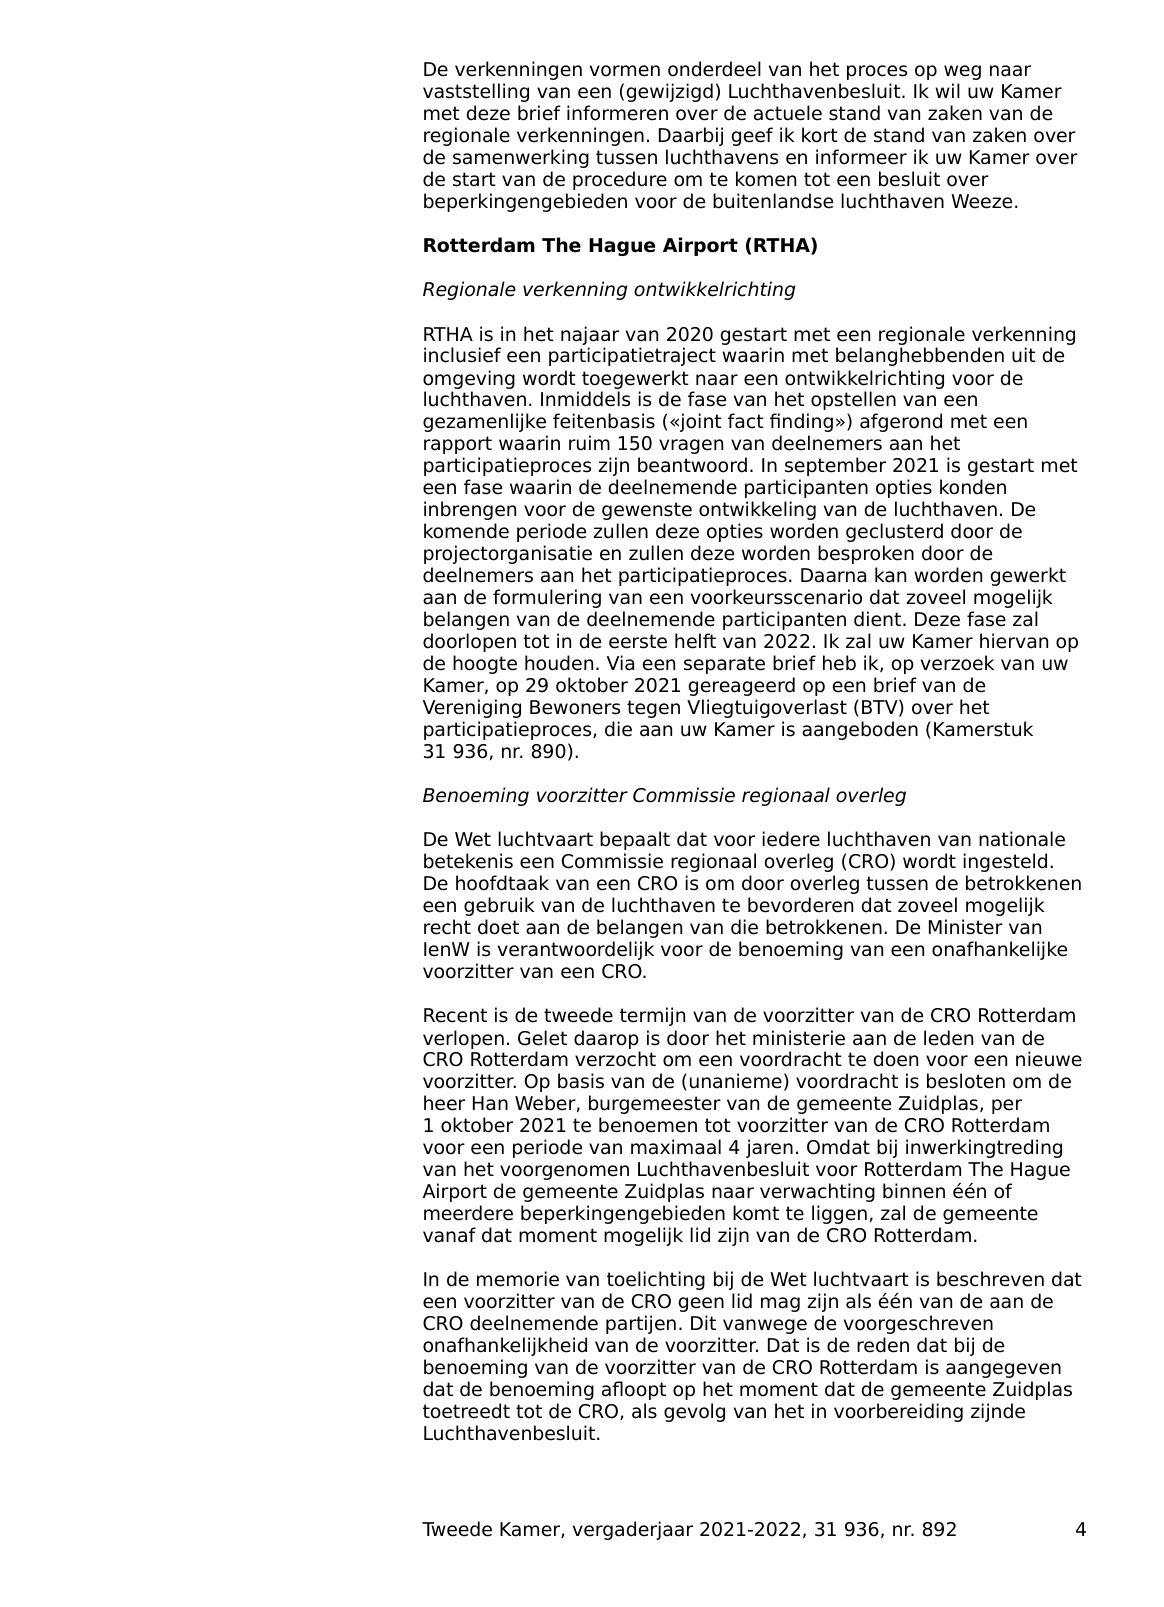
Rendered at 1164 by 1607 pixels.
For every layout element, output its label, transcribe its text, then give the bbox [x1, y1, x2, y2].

subtitle Regionale verkenning ontwikkelrichting [422, 279, 1087, 301]
text In de memorie van toelichting bij de Wet luchtvaart is beschreven dat een voorzitter van de CRO geen lid mag zijn als één van de aan de CRO deelnemende partijen. Dit vanwege de voorgeschreven onafhankelijkheid van de voorzitter. Dat is de reden dat bij de benoeming van de voorzitter van de CRO Rotterdam is aangegeven dat de benoeming afloopt op het moment dat de gemeente Zuidplas toetreedt tot de CRO, als gevolg van het in voorbereiding zijnde Luchthavenbesluit. [422, 1269, 1087, 1445]
text De verkenningen vormen onderdeel van het proces op weg naar vaststelling van een (gewijzigd) Luchthavenbesluit. Ik wil uw Kamer met deze brief informeren over de actuele stand van zaken van de regionale verkenningen. Daarbij geef ik kort de stand van zaken over de samenwerking tussen luchthavens en informeer ik uw Kamer over de start van de procedure om te komen tot een besluit over beperkingengebieden voor de buitenlandse luchthaven Weeze. [422, 59, 1087, 213]
text RTHA is in het najaar van 2020 gestart met een regionale verkenning inclusief een participatietraject waarin met belanghebbenden uit de omgeving wordt toegewerkt naar een ontwikkelrichting voor de luchthaven. Inmiddels is de fase van het opstellen van een gezamenlijke feitenbasis («joint fact finding») afgerond met een rapport waarin ruim 150 vragen van deelnemers aan het participatieproces zijn beantwoord. In september 2021 is gestart met een fase waarin de deelnemende participanten opties konden inbrengen voor de gewenste ontwikkeling van de luchthaven. De komende periode zullen deze opties worden geclusterd door de projectorganisatie en zullen deze worden besproken door de deelnemers aan het participatieproces. Daarna kan worden gewerkt aan de formulering van een voorkeursscenario dat zoveel mogelijk belangen van de deelnemende participanten dient. Deze fase zal doorlopen tot in de eerste helft van 2022. Ik zal uw Kamer hiervan op de hoogte houden. Via een separate brief heb ik, op verzoek van uw Kamer, op 29 oktober 2021 gereageerd op een brief van de Vereniging Bewoners tegen Vliegtuigoverlast (BTV) over het participatieproces, die aan uw Kamer is aangeboden (Kamerstuk 31 936, nr. 890). [422, 323, 1087, 763]
text De Wet luchtvaart bepaalt dat voor iedere luchthaven van nationale betekenis een Commissie regionaal overleg (CRO) wordt ingesteld. De hoofdtaak van een CRO is om door overleg tussen de betrokkenen een gebruik van de luchthaven te bevorderen dat zoveel mogelijk recht doet aan de belangen van die betrokkenen. De Minister van IenW is verantwoordelijk voor de benoeming van een onafhankelijke voorzitter van een CRO. [422, 829, 1087, 983]
subtitle Benoeming voorzitter Commissie regionaal overleg [422, 785, 1087, 807]
subtitle Rotterdam The Hague Airport (RTHA) [422, 235, 1087, 257]
text Recent is de tweede termijn van de voorzitter van de CRO Rotterdam verlopen. Gelet daarop is door het ministerie aan de leden van de CRO Rotterdam verzocht om een voordracht te doen voor een nieuwe voorzitter. Op basis van de (unanieme) voordracht is besloten om de heer Han Weber, burgemeester van de gemeente Zuidplas, per 1 oktober 2021 te benoemen tot voorzitter van de CRO Rotterdam voor een periode van maximaal 4 jaren. Omdat bij inwerkingtreding van het voorgenomen Luchthavenbesluit voor Rotterdam The Hague Airport de gemeente Zuidplas naar verwachting binnen één of meerdere beperkingengebieden komt te liggen, zal de gemeente vanaf dat moment mogelijk lid zijn van de CRO Rotterdam. [422, 1005, 1087, 1247]
